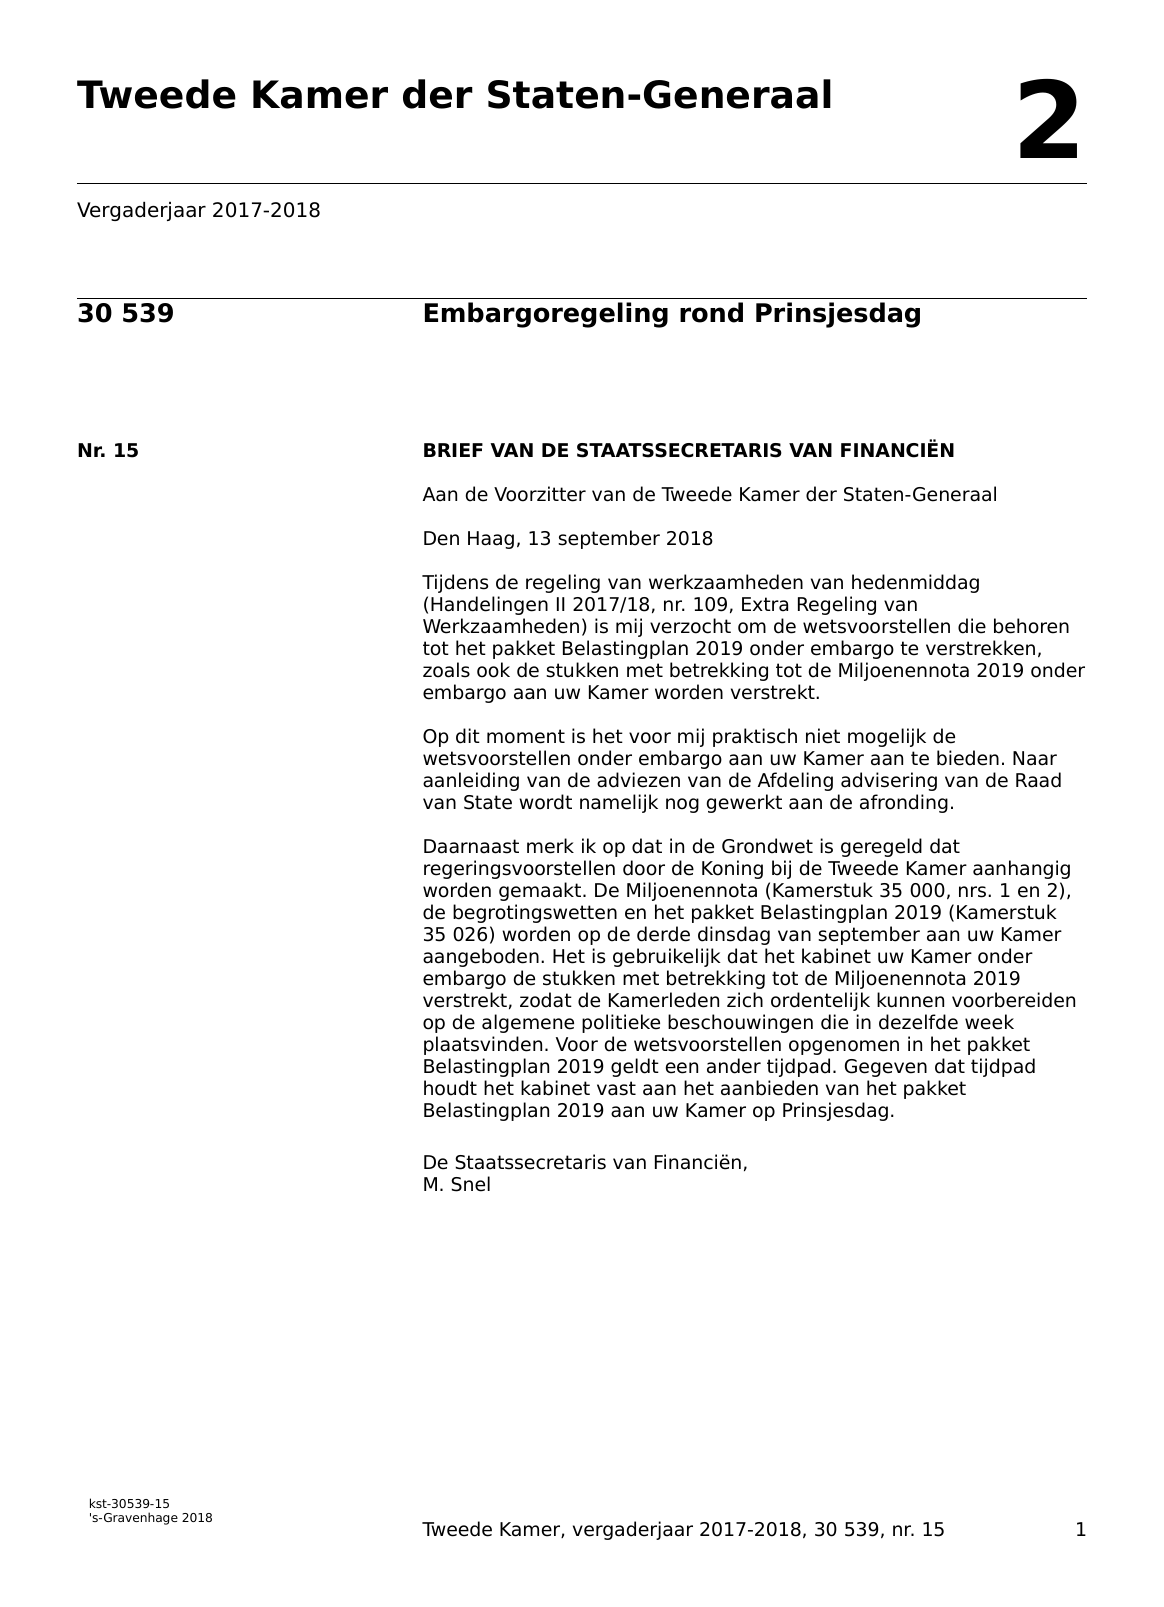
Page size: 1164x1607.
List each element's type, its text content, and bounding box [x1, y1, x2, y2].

subtitle 30 539 Embargoregeling rond Prinsjesdag [77, 299, 1087, 329]
text kst-30539-15 [88, 1497, 323, 1511]
subtitle Nr. 15 BRIEF VAN DE STAATSSECRETARIS VAN FINANCIËN [77, 440, 1087, 462]
text 's-Gravenhage 2018 [88, 1511, 323, 1525]
text Daarnaast merk ik op dat in de Grondwet is geregeld dat regeringsvoorstellen door de Koning bij de Tweede Kamer aanhangig worden gemaakt. De Miljoenennota (Kamerstuk 35 000, nrs. 1 en 2), de begrotingswetten en het pakket Belastingplan 2019 (Kamerstuk 35 026) worden op de derde dinsdag van september aan uw Kamer aangeboden. Het is gebruikelijk dat het kabinet uw Kamer onder embargo de stukken met betrekking tot de Miljoenennota 2019 verstrekt, zodat de Kamerleden zich ordentelijk kunnen voorbereiden op de algemene politieke beschouwingen die in dezelfde week plaatsvinden. Voor de wetsvoorstellen opgenomen in het pakket Belastingplan 2019 geldt een ander tijdpad. Gegeven dat tijdpad houdt het kabinet vast aan het aanbieden van het pakket Belastingplan 2019 aan uw Kamer op Prinsjesdag. [422, 836, 1087, 1122]
table_header 2 [886, 59, 1087, 183]
text Tijdens de regeling van werkzaamheden van hedenmiddag (Handelingen II 2017/18, nr. 109, Extra Regeling van Werkzaamheden) is mij verzocht om de wetsvoorstellen die behoren tot het pakket Belastingplan 2019 onder embargo te verstrekken, zoals ook de stukken met betrekking tot de Miljoenennota 2019 onder embargo aan uw Kamer worden verstrekt. [422, 572, 1087, 704]
table_header Tweede Kamer der Staten-Generaal [77, 59, 886, 183]
table_cell Vergaderjaar 2017-2018 [77, 184, 1087, 298]
text Op dit moment is het voor mij praktisch niet mogelijk de wetsvoorstellen onder embargo aan uw Kamer aan te bieden. Naar aanleiding van de adviezen van de Afdeling advisering van de Raad van State wordt namelijk nog gewerkt aan de afronding. [422, 726, 1087, 814]
text De Staatssecretaris van Financiën, M. Snel [422, 1152, 1087, 1196]
text Aan de Voorzitter van de Tweede Kamer der Staten-Generaal [422, 484, 1087, 506]
text Den Haag, 13 september 2018 [422, 528, 1087, 550]
